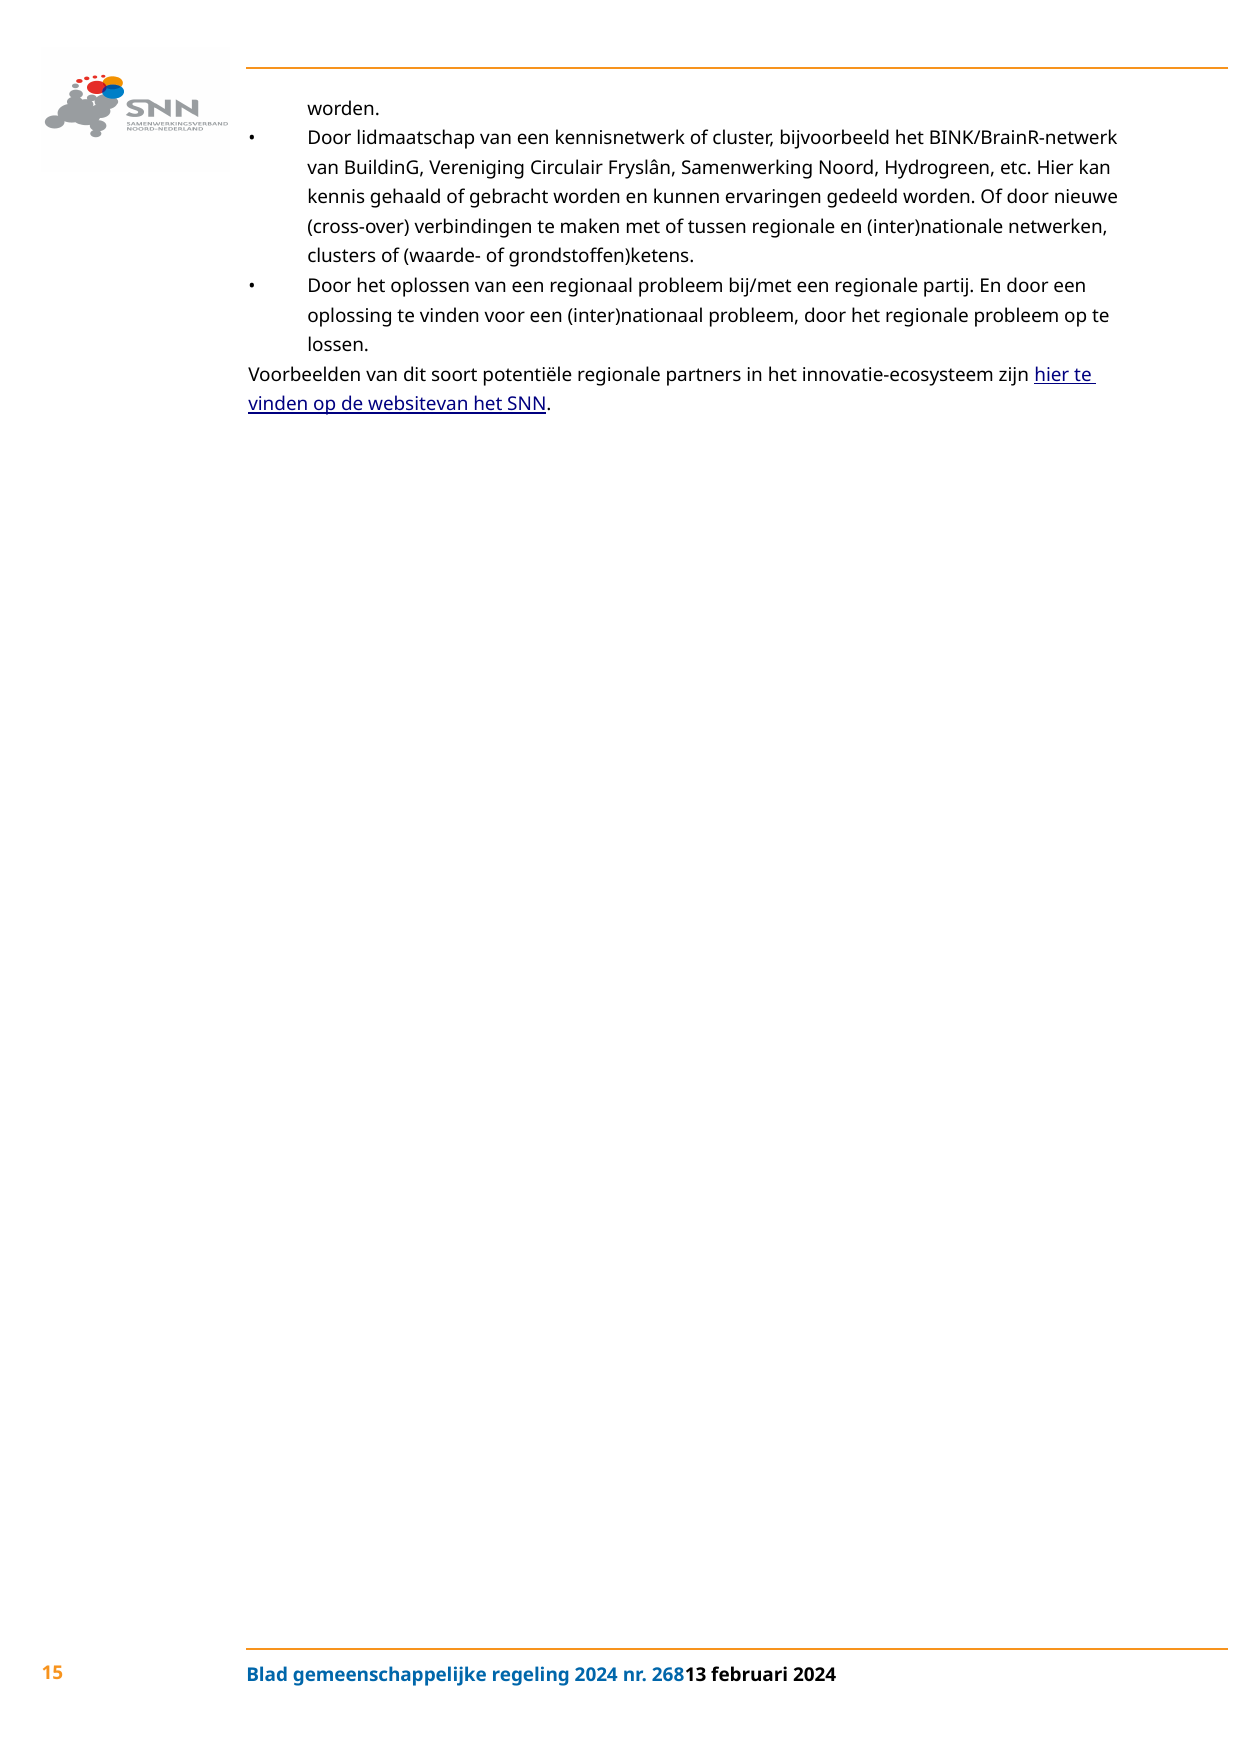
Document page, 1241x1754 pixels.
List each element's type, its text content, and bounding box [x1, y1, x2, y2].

list worden. [248, 95, 1152, 121]
text Voorbeelden van dit soort potentiële regionale partners in het innovatie-ecosysteem zijn hier te vinden op de websitevan het SNN. [248, 361, 1152, 416]
picture [41, 47, 231, 172]
list Door lidmaatschap van een kennisnetwerk of cluster, bijvoorbeeld het BINK/BrainR-netwerk van BuildinG, Vereniging Circulair Fryslân, Samenwerking Noord, Hydrogreen, etc. Hier kan kennis gehaald of gebracht worden en kunnen ervaringen gedeeld worden. Of door nieuwe (cross-over) verbindingen te maken met of tussen regionale en (inter)nationale netwerken, clusters of (waarde- of grondstoffen)ketens. [248, 124, 1152, 268]
list Door het oplossen van een regionaal probleem bij/met een regionale partij. En door een oplossing te vinden voor een (inter)nationaal probleem, door het regionale probleem op te lossen. [248, 272, 1152, 357]
